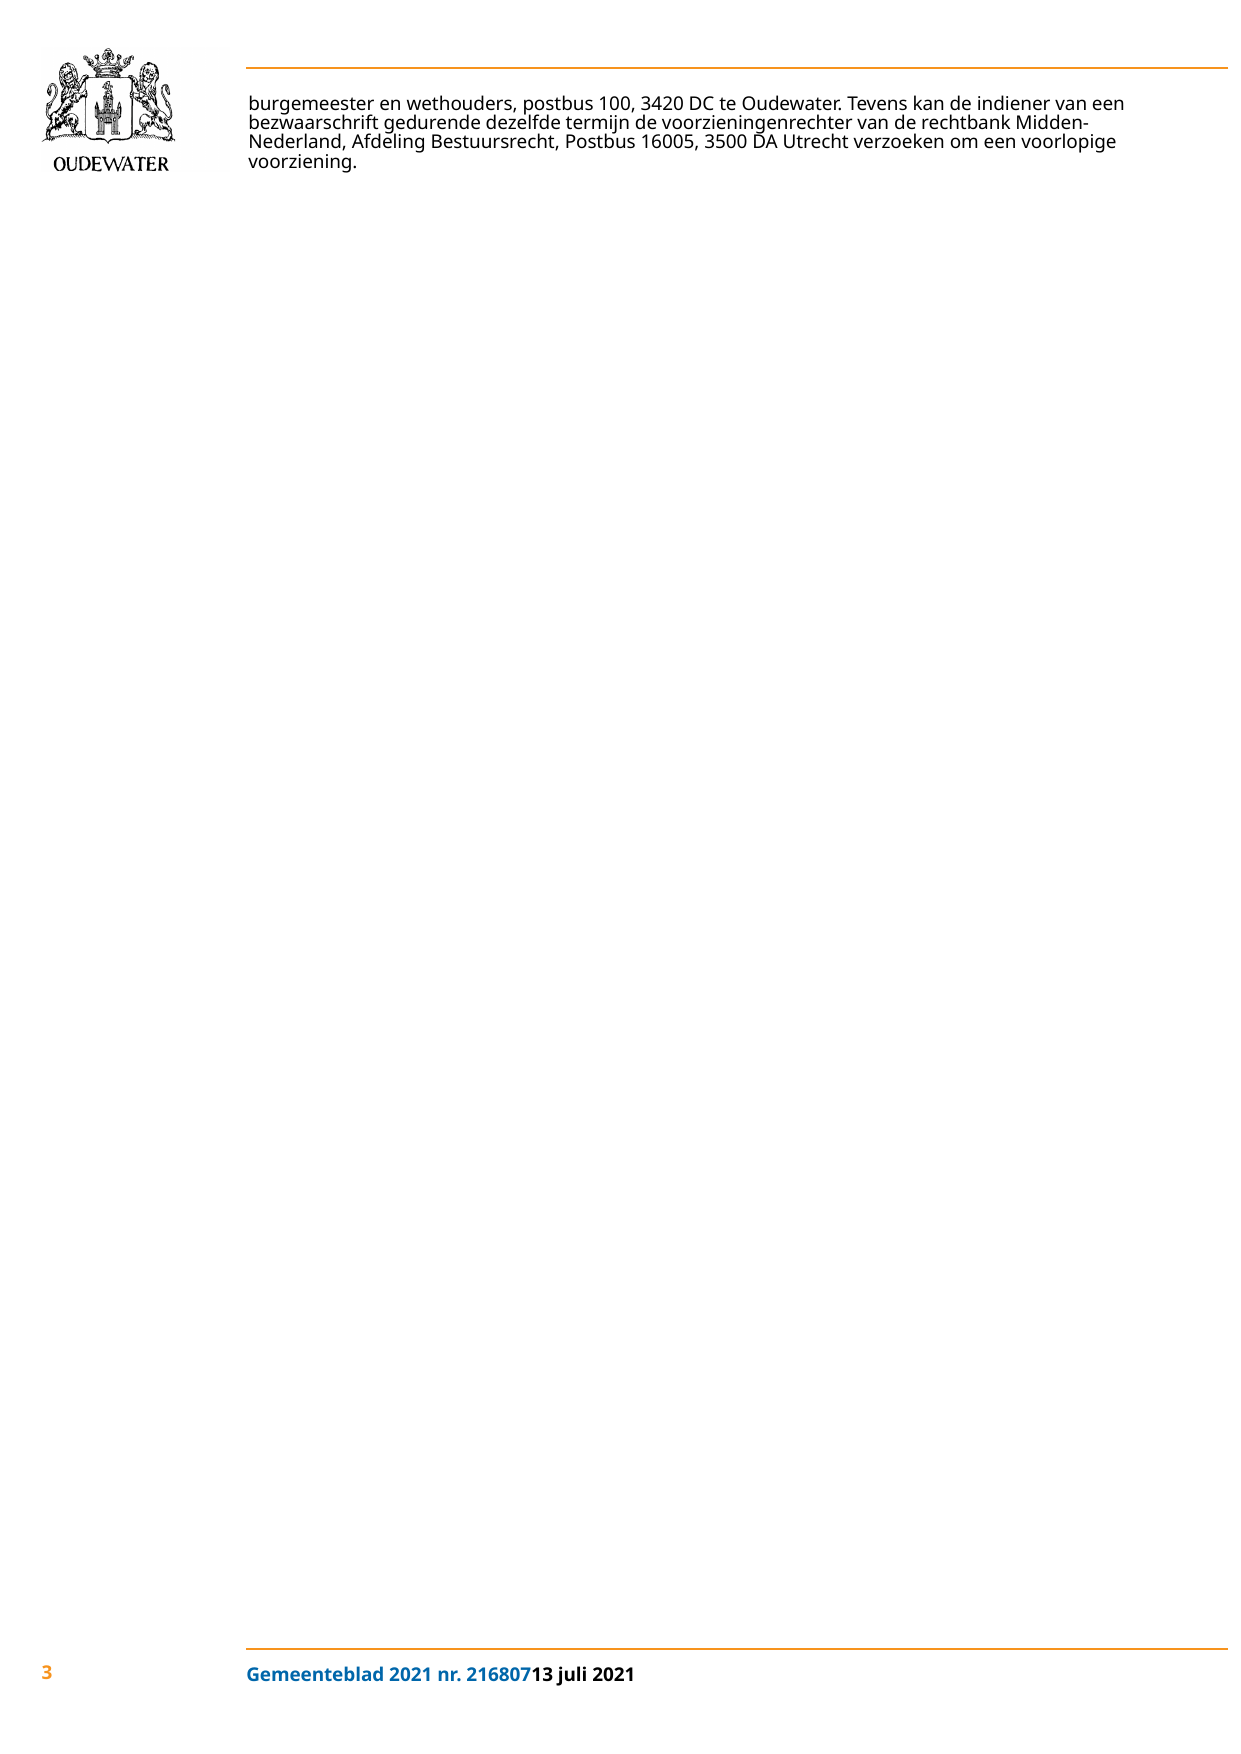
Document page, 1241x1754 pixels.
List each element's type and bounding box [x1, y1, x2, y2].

picture [41, 47, 231, 172]
